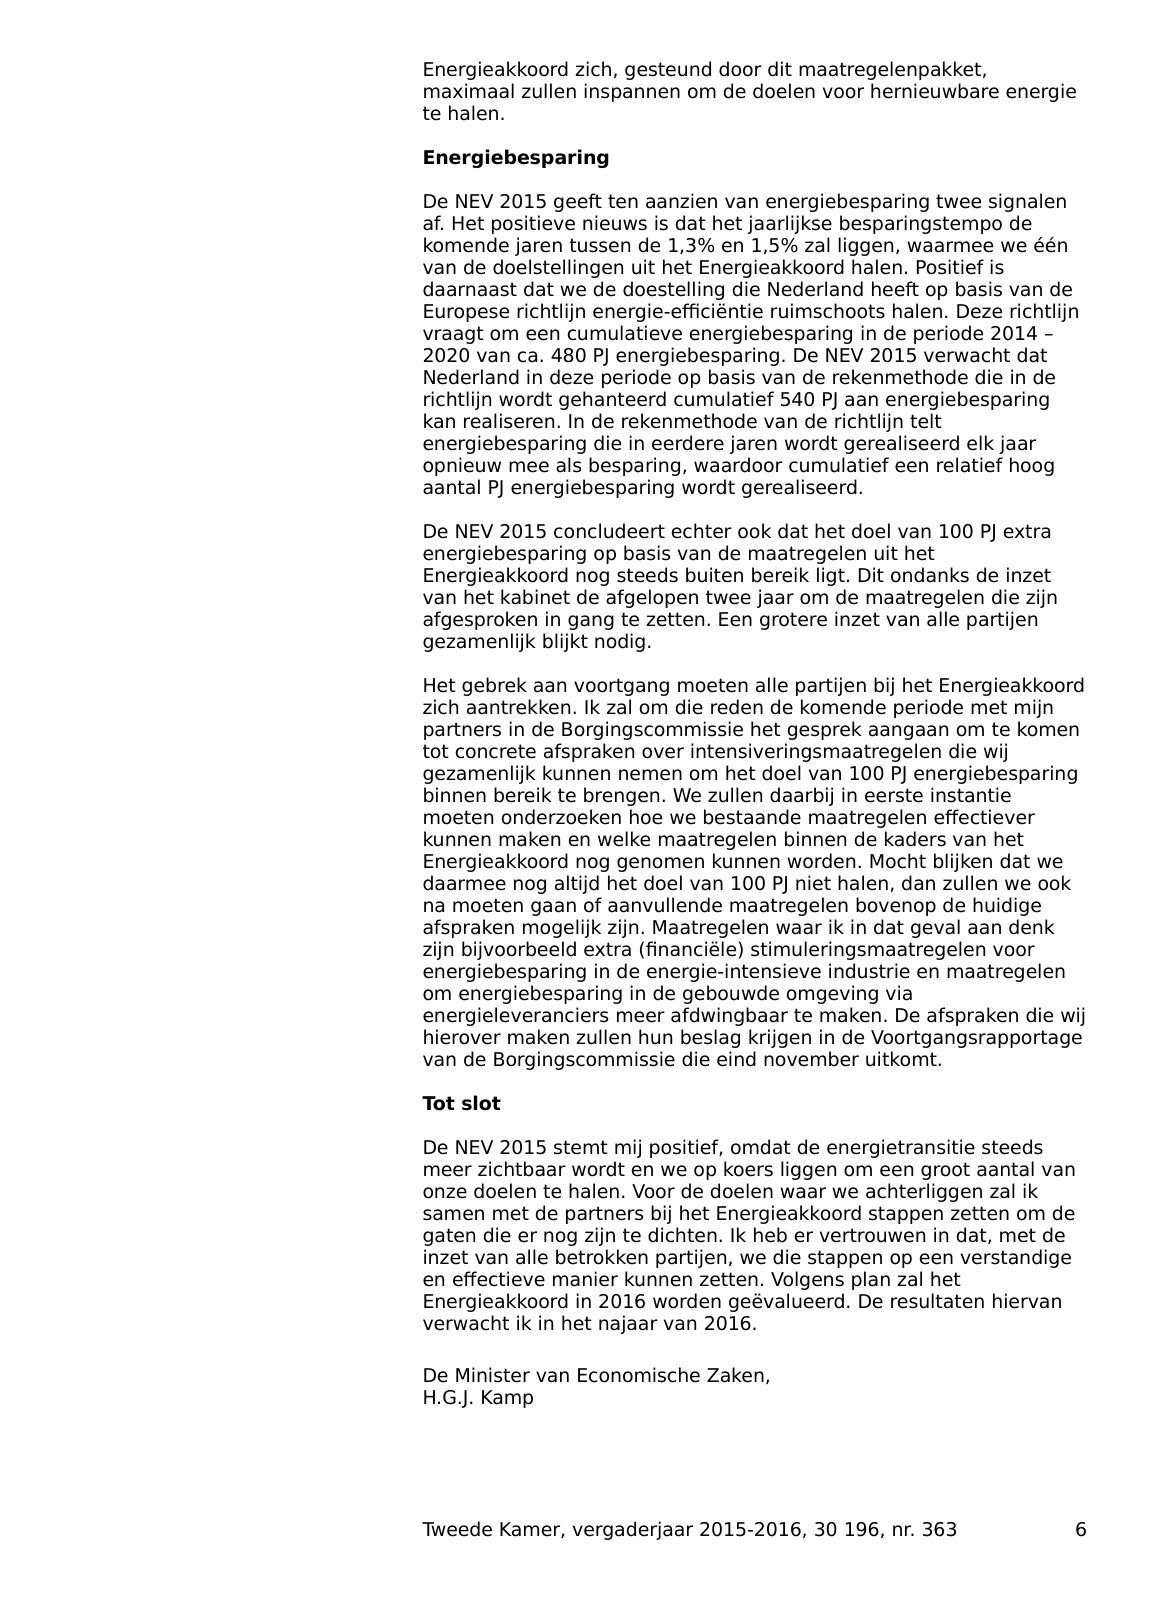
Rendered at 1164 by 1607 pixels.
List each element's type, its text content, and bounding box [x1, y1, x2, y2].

text De NEV 2015 geeft ten aanzien van energiebesparing twee signalen af. Het positieve nieuws is dat het jaarlijkse besparingstempo de komende jaren tussen de 1,3% en 1,5% zal liggen, waarmee we één van de doelstellingen uit het Energieakkoord halen. Positief is daarnaast dat we de doestelling die Nederland heeft op basis van de Europese richtlijn energie-efficiëntie ruimschoots halen. Deze richtlijn vraagt om een cumulatieve energiebesparing in de periode 2014 – 2020 van ca. 480 PJ energiebesparing. De NEV 2015 verwacht dat Nederland in deze periode op basis van de rekenmethode die in de richtlijn wordt gehanteerd cumulatief 540 PJ aan energiebesparing kan realiseren. In de rekenmethode van de richtlijn telt energiebesparing die in eerdere jaren wordt gerealiseerd elk jaar opnieuw mee als besparing, waardoor cumulatief een relatief hoog aantal PJ energiebesparing wordt gerealiseerd. [422, 191, 1087, 499]
text De Minister van Economische Zaken, H.G.J. Kamp [422, 1365, 1087, 1409]
text De NEV 2015 concludeert echter ook dat het doel van 100 PJ extra energiebesparing op basis van de maatregelen uit het Energieakkoord nog steeds buiten bereik ligt. Dit ondanks de inzet van het kabinet de afgelopen twee jaar om de maatregelen die zijn afgesproken in gang te zetten. Een grotere inzet van alle partijen gezamenlijk blijkt nodig. [422, 521, 1087, 653]
subtitle Tot slot [422, 1093, 1087, 1115]
text Energieakkoord zich, gesteund door dit maatregelenpakket, maximaal zullen inspannen om de doelen voor hernieuwbare energie te halen. [422, 59, 1087, 125]
text De NEV 2015 stemt mij positief, omdat de energietransitie steeds meer zichtbaar wordt en we op koers liggen om een groot aantal van onze doelen te halen. Voor de doelen waar we achterliggen zal ik samen met de partners bij het Energieakkoord stappen zetten om de gaten die er nog zijn te dichten. Ik heb er vertrouwen in dat, met de inzet van alle betrokken partijen, we die stappen op een verstandige en effectieve manier kunnen zetten. Volgens plan zal het Energieakkoord in 2016 worden geëvalueerd. De resultaten hiervan verwacht ik in het najaar van 2016. [422, 1137, 1087, 1335]
subtitle Energiebesparing [422, 147, 1087, 169]
text Het gebrek aan voortgang moeten alle partijen bij het Energieakkoord zich aantrekken. Ik zal om die reden de komende periode met mijn partners in de Borgingscommissie het gesprek aangaan om te komen tot concrete afspraken over intensiveringsmaatregelen die wij gezamenlijk kunnen nemen om het doel van 100 PJ energiebesparing binnen bereik te brengen. We zullen daarbij in eerste instantie moeten onderzoeken hoe we bestaande maatregelen effectiever kunnen maken en welke maatregelen binnen de kaders van het Energieakkoord nog genomen kunnen worden. Mocht blijken dat we daarmee nog altijd het doel van 100 PJ niet halen, dan zullen we ook na moeten gaan of aanvullende maatregelen bovenop de huidige afspraken mogelijk zijn. Maatregelen waar ik in dat geval aan denk zijn bijvoorbeeld extra (financiële) stimuleringsmaatregelen voor energiebesparing in de energie-intensieve industrie en maatregelen om energiebesparing in de gebouwde omgeving via energieleveranciers meer afdwingbaar te maken. De afspraken die wij hierover maken zullen hun beslag krijgen in de Voortgangsrapportage van de Borgingscommissie die eind november uitkomt. [422, 675, 1087, 1071]
